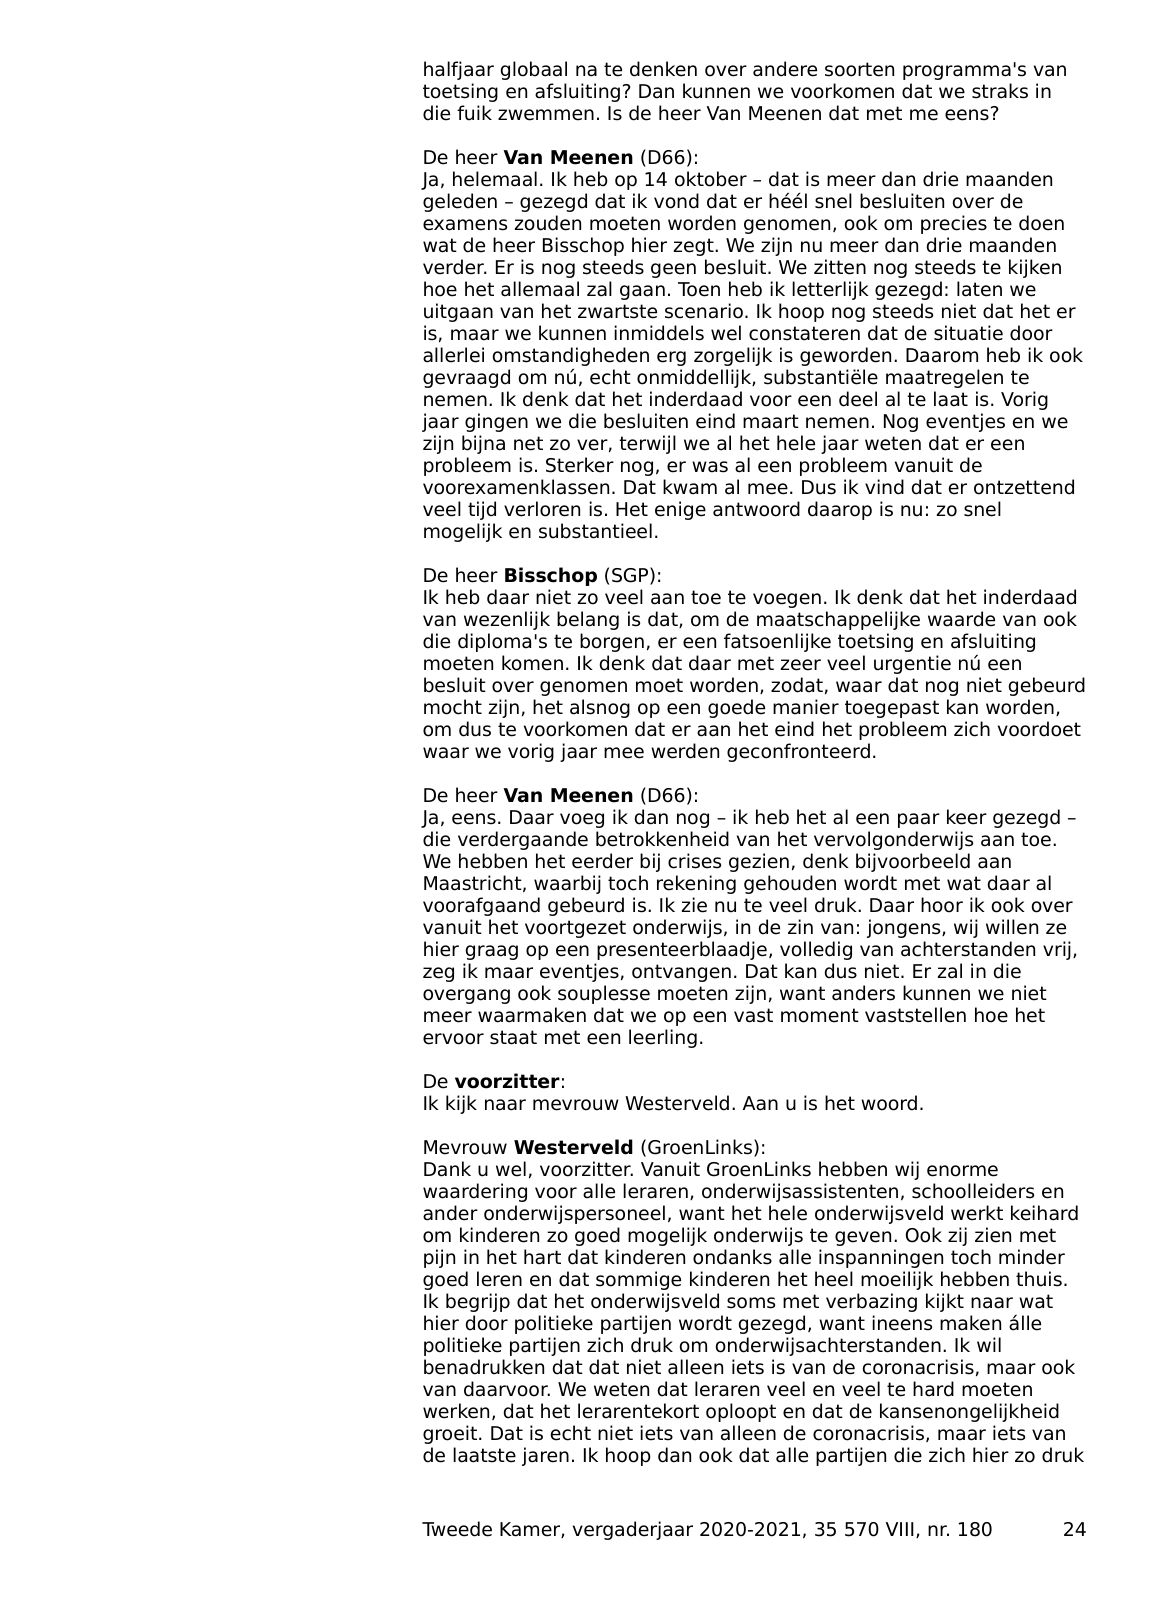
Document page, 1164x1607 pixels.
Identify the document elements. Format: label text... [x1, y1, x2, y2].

text De heer Bisschop (SGP): [422, 565, 1087, 587]
text Dank u wel, voorzitter. Vanuit GroenLinks hebben wij enorme waardering voor alle leraren, onderwijsassistenten, schoolleiders en ander onderwijspersoneel, want het hele onderwijsveld werkt keihard om kinderen zo goed mogelijk onderwijs te geven. Ook zij zien met pijn in het hart dat kinderen ondanks alle inspanningen toch minder goed leren en dat sommige kinderen het heel moeilijk hebben thuis. Ik begrijp dat het onderwijsveld soms met verbazing kijkt naar wat hier door politieke partijen wordt gezegd, want ineens maken álle politieke partijen zich druk om onderwijsachterstanden. Ik wil benadrukken dat dat niet alleen iets is van de coronacrisis, maar ook van daarvoor. We weten dat leraren veel en veel te hard moeten werken, dat het lerarentekort oploopt en dat de kansenongelijkheid groeit. Dat is echt niet iets van alleen de coronacrisis, maar iets van de laatste jaren. Ik hoop dan ook dat alle partijen die zich hier zo druk [422, 1159, 1087, 1467]
text Mevrouw Westerveld (GroenLinks): [422, 1137, 1087, 1159]
text halfjaar globaal na te denken over andere soorten programma's van toetsing en afsluiting? Dan kunnen we voorkomen dat we straks in die fuik zwemmen. Is de heer Van Meenen dat met me eens? [422, 59, 1087, 125]
text De heer Van Meenen (D66): [422, 147, 1087, 169]
text Ja, eens. Daar voeg ik dan nog – ik heb het al een paar keer gezegd – die verdergaande betrokkenheid van het vervolgonderwijs aan toe. We hebben het eerder bij crises gezien, denk bijvoorbeeld aan Maastricht, waarbij toch rekening gehouden wordt met wat daar al voorafgaand gebeurd is. Ik zie nu te veel druk. Daar hoor ik ook over vanuit het voortgezet onderwijs, in de zin van: jongens, wij willen ze hier graag op een presenteerblaadje, volledig van achterstanden vrij, zeg ik maar eventjes, ontvangen. Dat kan dus niet. Er zal in die overgang ook souplesse moeten zijn, want anders kunnen we niet meer waarmaken dat we op een vast moment vaststellen hoe het ervoor staat met een leerling. [422, 807, 1087, 1049]
text Ja, helemaal. Ik heb op 14 oktober – dat is meer dan drie maanden geleden – gezegd dat ik vond dat er héél snel besluiten over de examens zouden moeten worden genomen, ook om precies te doen wat de heer Bisschop hier zegt. We zijn nu meer dan drie maanden verder. Er is nog steeds geen besluit. We zitten nog steeds te kijken hoe het allemaal zal gaan. Toen heb ik letterlijk gezegd: laten we uitgaan van het zwartste scenario. Ik hoop nog steeds niet dat het er is, maar we kunnen inmiddels wel constateren dat de situatie door allerlei omstandigheden erg zorgelijk is geworden. Daarom heb ik ook gevraagd om nú, echt onmiddellijk, substantiële maatregelen te nemen. Ik denk dat het inderdaad voor een deel al te laat is. Vorig jaar gingen we die besluiten eind maart nemen. Nog eventjes en we zijn bijna net zo ver, terwijl we al het hele jaar weten dat er een probleem is. Sterker nog, er was al een probleem vanuit de voorexamenklassen. Dat kwam al mee. Dus ik vind dat er ontzettend veel tijd verloren is. Het enige antwoord daarop is nu: zo snel mogelijk en substantieel. [422, 169, 1087, 543]
text Ik kijk naar mevrouw Westerveld. Aan u is het woord. [422, 1093, 1087, 1115]
text Ik heb daar niet zo veel aan toe te voegen. Ik denk dat het inderdaad van wezenlijk belang is dat, om de maatschappelijke waarde van ook die diploma's te borgen, er een fatsoenlijke toetsing en afsluiting moeten komen. Ik denk dat daar met zeer veel urgentie nú een besluit over genomen moet worden, zodat, waar dat nog niet gebeurd mocht zijn, het alsnog op een goede manier toegepast kan worden, om dus te voorkomen dat er aan het eind het probleem zich voordoet waar we vorig jaar mee werden geconfronteerd. [422, 587, 1087, 763]
text De voorzitter: [422, 1071, 1087, 1093]
text De heer Van Meenen (D66): [422, 785, 1087, 807]
